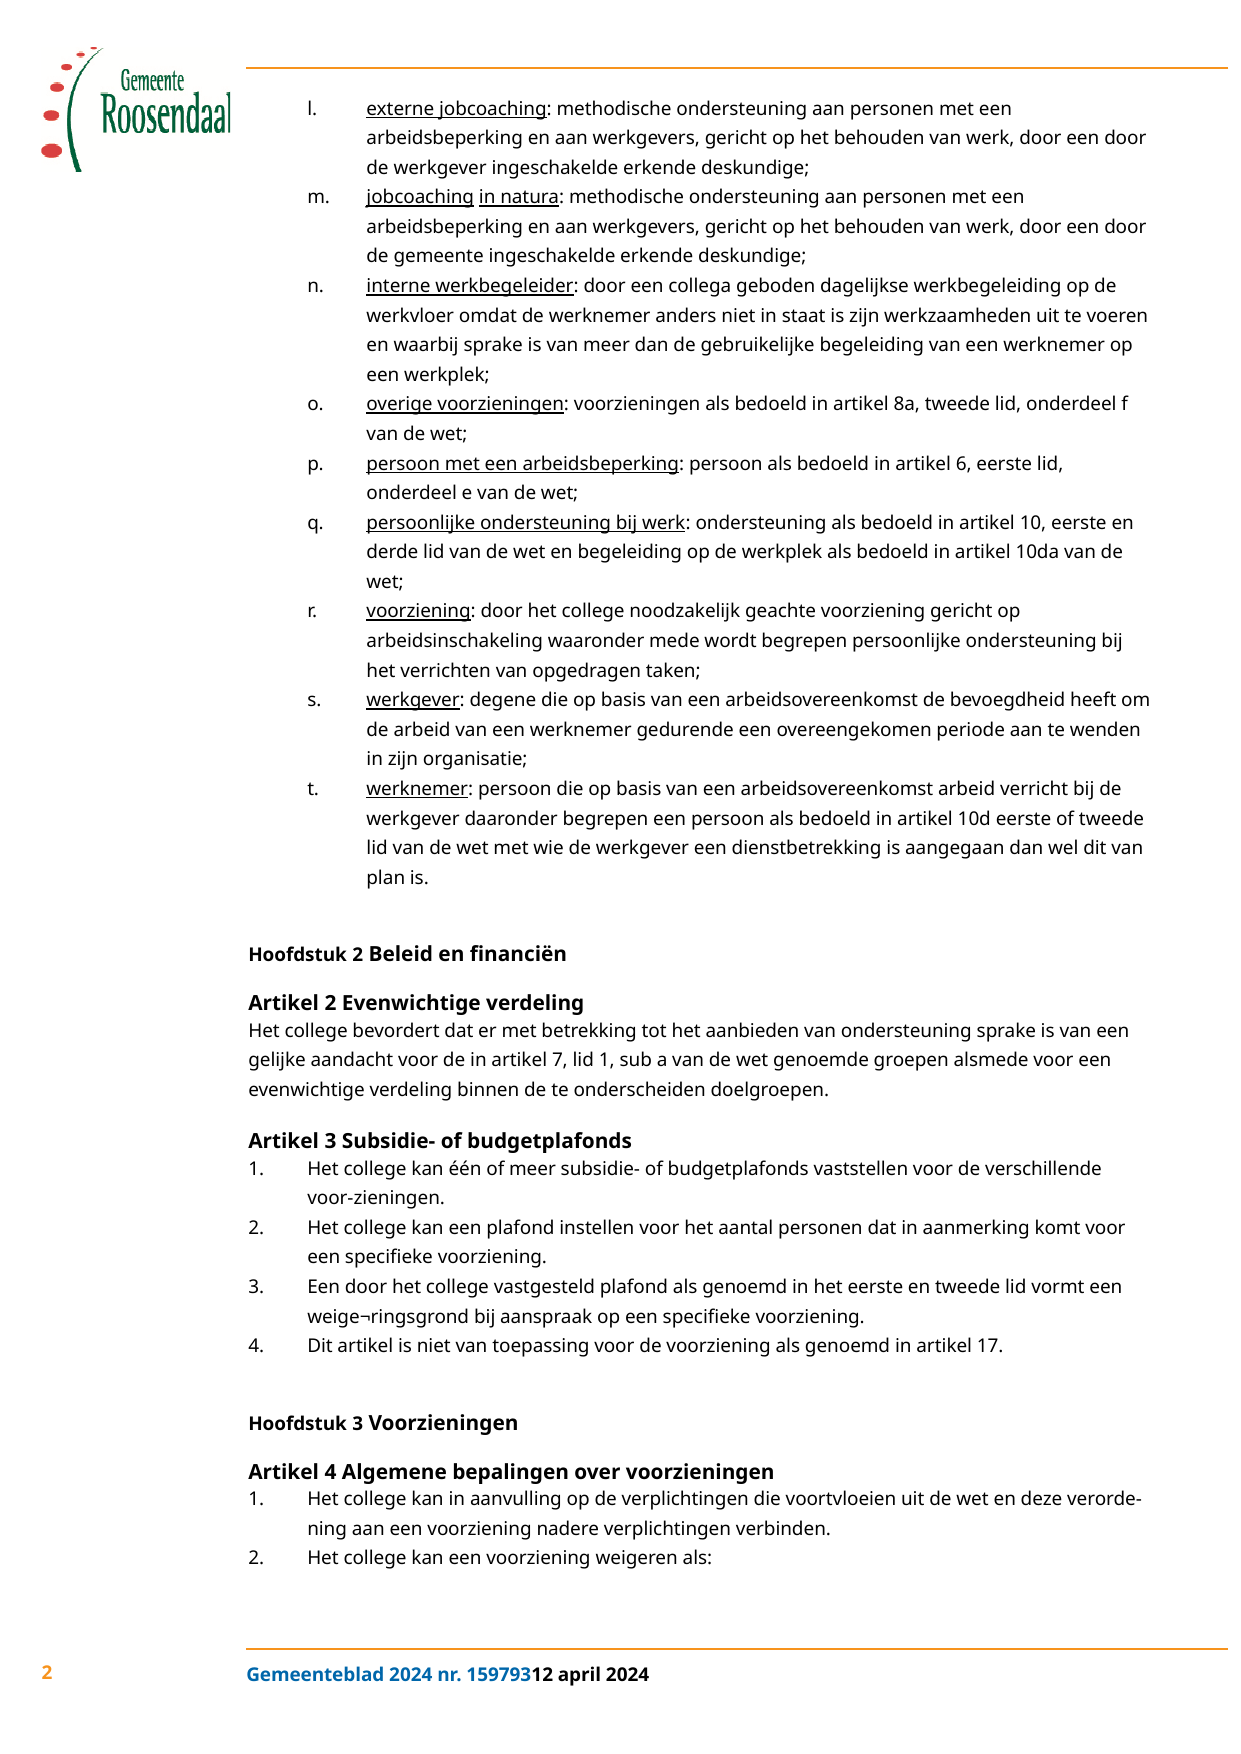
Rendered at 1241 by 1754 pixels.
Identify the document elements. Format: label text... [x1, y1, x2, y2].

list voorziening: door het college noodzakelijk geachte voorziening gericht op arbeidsinschakeling waaronder mede wordt begrepen persoonlijke ondersteuning bij het verrichten van opgedragen taken; [307, 598, 1152, 683]
list externe jobcoaching: methodische ondersteuning aan personen met een arbeidsbeperking en aan werkgevers, gericht op het behouden van werk, door een door de werkgever ingeschakelde erkende deskundige; [307, 95, 1152, 180]
list interne werkbegeleider: door een collega geboden dagelijkse werkbegeleiding op de werkvloer omdat de werknemer anders niet in staat is zijn werkzaamheden uit te voeren en waarbij sprake is van meer dan de gebruikelijke begeleiding van een werknemer op een werkplek; [307, 272, 1152, 387]
list Een door het college vastgesteld plafond als genoemd in het eerste en tweede lid vormt een weige¬ringsgrond bij aanspraak op een specifieke voorziening. [248, 1273, 1152, 1328]
text Artikel 2 Evenwichtige verdeling [248, 988, 1152, 1017]
list Het college kan in aanvulling op de verplichtingen die voortvloeien uit de wet en deze verorde-ning aan een voorziening nadere verplichtingen verbinden. [248, 1485, 1152, 1541]
list Het college kan een plafond instellen voor het aantal personen dat in aanmerking komt voor een specifieke voorziening. [248, 1214, 1152, 1269]
picture [41, 47, 231, 172]
list Dit artikel is niet van toepassing voor de voorziening als genoemd in artikel 17. [248, 1332, 1152, 1358]
list Het college kan een voorziening weigeren als: [248, 1544, 1152, 1570]
list werkgever: degene die op basis van een arbeidsovereenkomst de bevoegdheid heeft om de arbeid van een werknemer gedurende een overeengekomen periode aan te wenden in zijn organisatie; [307, 686, 1152, 771]
list Het college kan één of meer subsidie- of budgetplafonds vaststellen voor de verschillende voor-zieningen. [248, 1155, 1152, 1210]
list overige voorzieningen: voorzieningen als bedoeld in artikel 8a, tweede lid, onderdeel f van de wet; [307, 391, 1152, 446]
list werknemer: persoon die op basis van een arbeidsovereenkomst arbeid verricht bij de werkgever daaronder begrepen een persoon als bedoeld in artikel 10d eerste of tweede lid van de wet met wie de werkgever een dienstbetrekking is aangegaan dan wel dit van plan is. [307, 775, 1152, 890]
list persoon met een arbeidsbeperking: persoon als bedoeld in artikel 6, eerste lid, onderdeel e van de wet; [307, 450, 1152, 505]
list persoonlijke ondersteuning bij werk: ondersteuning als bedoeld in artikel 10, eerste en derde lid van de wet en begeleiding op de werkplek als bedoeld in artikel 10da van de wet; [307, 509, 1152, 594]
text Het college bevordert dat er met betrekking tot het aanbieden van ondersteuning sprake is van een gelijke aandacht voor de in artikel 7, lid 1, sub a van de wet genoemde groepen alsmede voor een evenwichtige verdeling binnen de te onderscheiden doelgroepen. [248, 1017, 1152, 1102]
list jobcoaching in natura: methodische ondersteuning aan personen met een arbeidsbeperking en aan werkgevers, gericht op het behouden van werk, door een door de gemeente ingeschakelde erkende deskundige; [307, 183, 1152, 268]
text Artikel 4 Algemene bepalingen over voorzieningen [248, 1457, 1152, 1485]
text Hoofdstuk 3 Voorzieningen [248, 1408, 1152, 1436]
text Artikel 3 Subsidie- of budgetplafonds [248, 1126, 1152, 1155]
text Hoofdstuk 2 Beleid en financiën [248, 939, 1152, 968]
